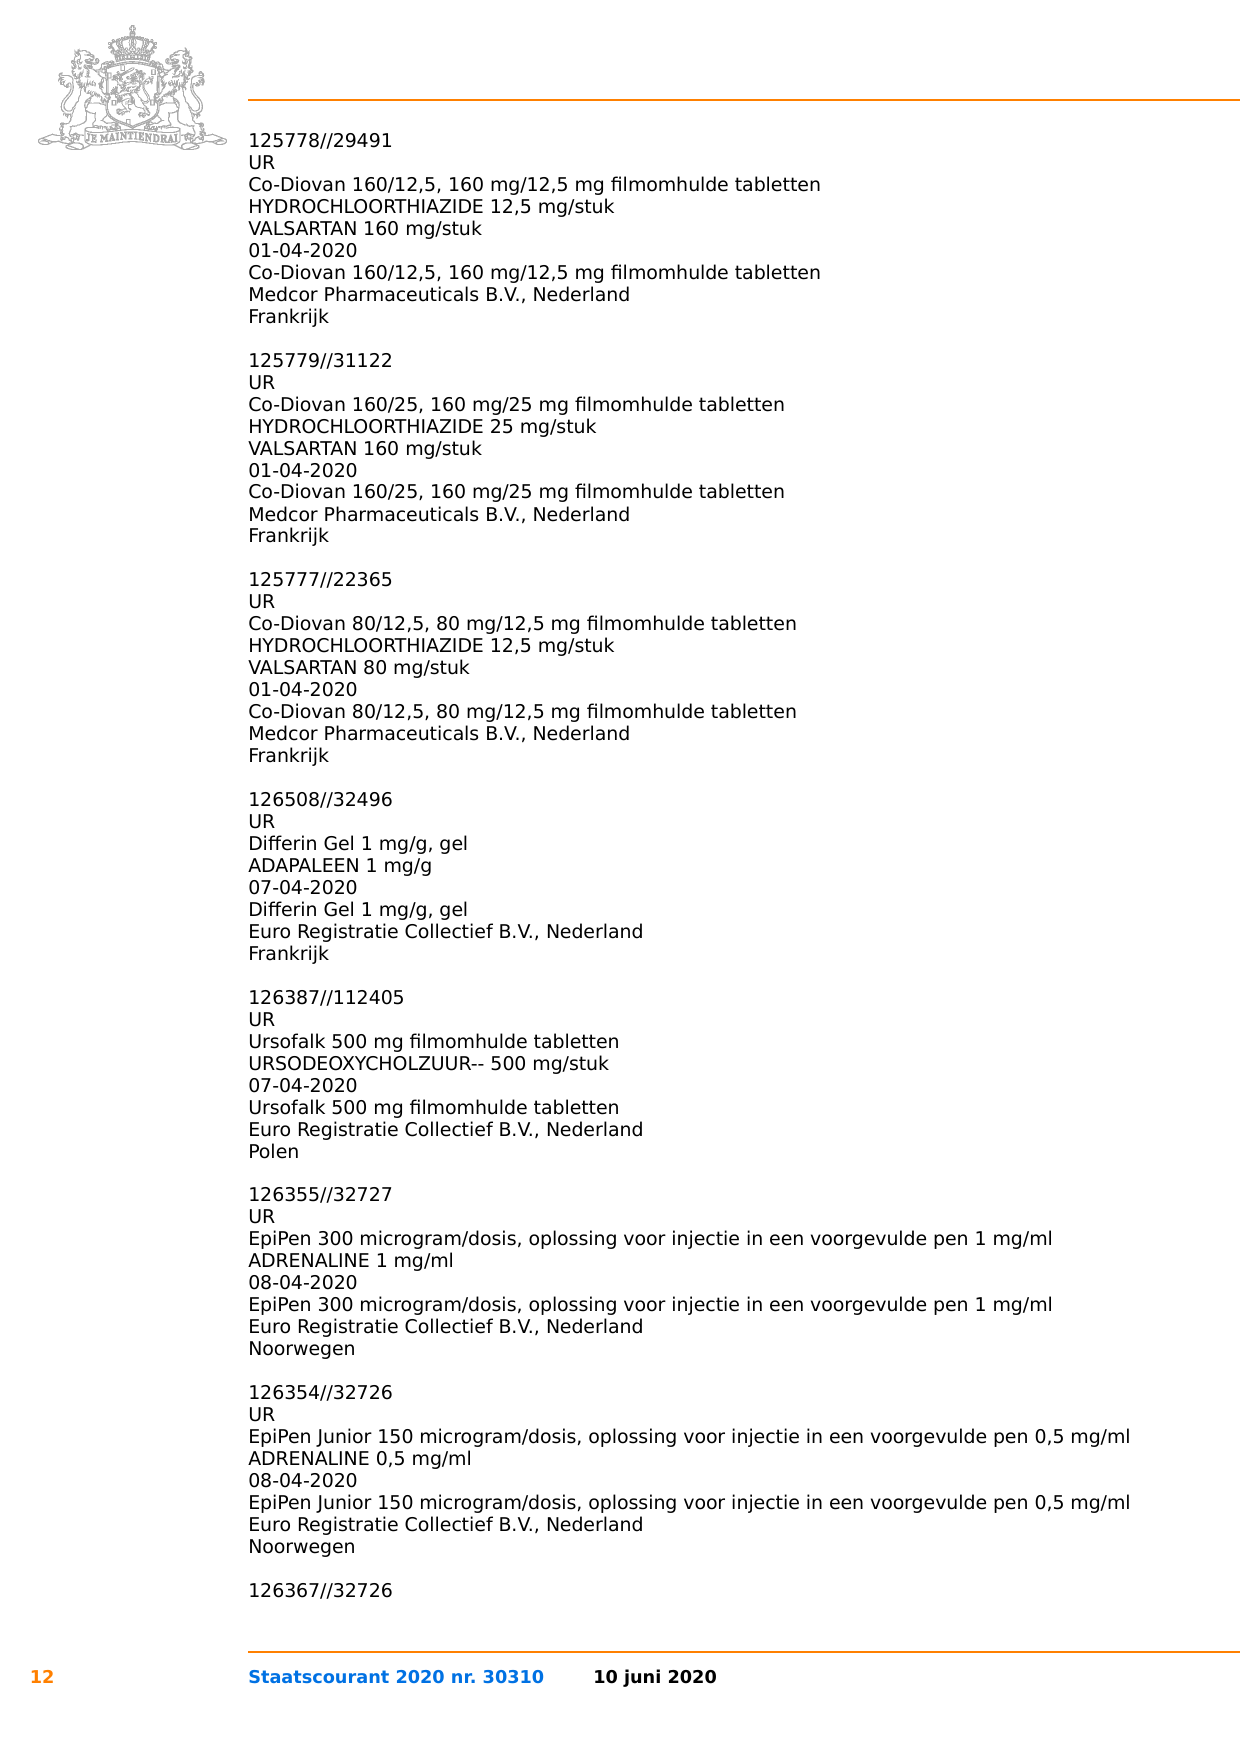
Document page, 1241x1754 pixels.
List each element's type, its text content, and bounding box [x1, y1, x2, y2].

text 125779//31122 [248, 349, 1163, 372]
text Co-Diovan 160/25, 160 mg/25 mg filmomhulde tabletten [248, 393, 1163, 416]
text Medcor Pharmaceuticals B.V., Nederland [248, 503, 1163, 525]
text 126354//32726 [248, 1382, 1163, 1404]
text Ursofalk 500 mg filmomhulde tabletten [248, 1031, 1163, 1053]
text 125778//29491 [248, 130, 1163, 152]
text VALSARTAN 160 mg/stuk [248, 218, 1163, 240]
text 08-04-2020 [248, 1272, 1163, 1294]
text Co-Diovan 80/12,5, 80 mg/12,5 mg filmomhulde tabletten [248, 701, 1163, 723]
text URSODEOXYCHOLZUUR-- 500 mg/stuk [248, 1053, 1163, 1074]
text VALSARTAN 160 mg/stuk [248, 437, 1163, 459]
text 126367//32726 [248, 1580, 1163, 1602]
text Ursofalk 500 mg filmomhulde tabletten [248, 1097, 1163, 1118]
text EpiPen 300 microgram/dosis, oplossing voor injectie in een voorgevulde pen 1 mg/ml [248, 1228, 1163, 1250]
text Frankrijk [248, 525, 1163, 547]
text VALSARTAN 80 mg/stuk [248, 657, 1163, 679]
text 126387//112405 [248, 987, 1163, 1009]
text 08-04-2020 [248, 1470, 1163, 1492]
text ADAPALEEN 1 mg/g [248, 855, 1163, 877]
text UR [248, 811, 1163, 833]
text Co-Diovan 160/12,5, 160 mg/12,5 mg filmomhulde tabletten [248, 174, 1163, 196]
text Frankrijk [248, 943, 1163, 965]
text Noorwegen [248, 1536, 1163, 1558]
picture [38, 25, 227, 150]
text UR [248, 372, 1163, 393]
text 01-04-2020 [248, 679, 1163, 701]
text UR [248, 1009, 1163, 1031]
text Differin Gel 1 mg/g, gel [248, 899, 1163, 921]
text EpiPen 300 microgram/dosis, oplossing voor injectie in een voorgevulde pen 1 mg/ml [248, 1294, 1163, 1316]
text Co-Diovan 160/12,5, 160 mg/12,5 mg filmomhulde tabletten [248, 262, 1163, 284]
text Medcor Pharmaceuticals B.V., Nederland [248, 284, 1163, 306]
text Euro Registratie Collectief B.V., Nederland [248, 1118, 1163, 1141]
text 126355//32727 [248, 1184, 1163, 1206]
text 01-04-2020 [248, 240, 1163, 262]
text 07-04-2020 [248, 1074, 1163, 1097]
text Noorwegen [248, 1338, 1163, 1360]
text 126508//32496 [248, 789, 1163, 811]
text HYDROCHLOORTHIAZIDE 25 mg/stuk [248, 416, 1163, 437]
text Polen [248, 1141, 1163, 1162]
text EpiPen Junior 150 microgram/dosis, oplossing voor injectie in een voorgevulde pen 0,5 mg/ml [248, 1426, 1163, 1448]
text UR [248, 1404, 1163, 1426]
text Differin Gel 1 mg/g, gel [248, 833, 1163, 855]
text Co-Diovan 160/25, 160 mg/25 mg filmomhulde tabletten [248, 481, 1163, 503]
text UR [248, 152, 1163, 174]
text ADRENALINE 0,5 mg/ml [248, 1448, 1163, 1470]
text ADRENALINE 1 mg/ml [248, 1250, 1163, 1272]
text EpiPen Junior 150 microgram/dosis, oplossing voor injectie in een voorgevulde pen 0,5 mg/ml [248, 1492, 1163, 1514]
text Frankrijk [248, 306, 1163, 328]
text Euro Registratie Collectief B.V., Nederland [248, 1316, 1163, 1338]
text 07-04-2020 [248, 877, 1163, 899]
text Euro Registratie Collectief B.V., Nederland [248, 921, 1163, 943]
text 01-04-2020 [248, 459, 1163, 481]
text HYDROCHLOORTHIAZIDE 12,5 mg/stuk [248, 635, 1163, 657]
text Euro Registratie Collectief B.V., Nederland [248, 1514, 1163, 1536]
text 125777//22365 [248, 569, 1163, 591]
text UR [248, 591, 1163, 613]
text UR [248, 1206, 1163, 1228]
text HYDROCHLOORTHIAZIDE 12,5 mg/stuk [248, 196, 1163, 218]
text Medcor Pharmaceuticals B.V., Nederland [248, 723, 1163, 745]
text Frankrijk [248, 745, 1163, 767]
text Co-Diovan 80/12,5, 80 mg/12,5 mg filmomhulde tabletten [248, 613, 1163, 635]
